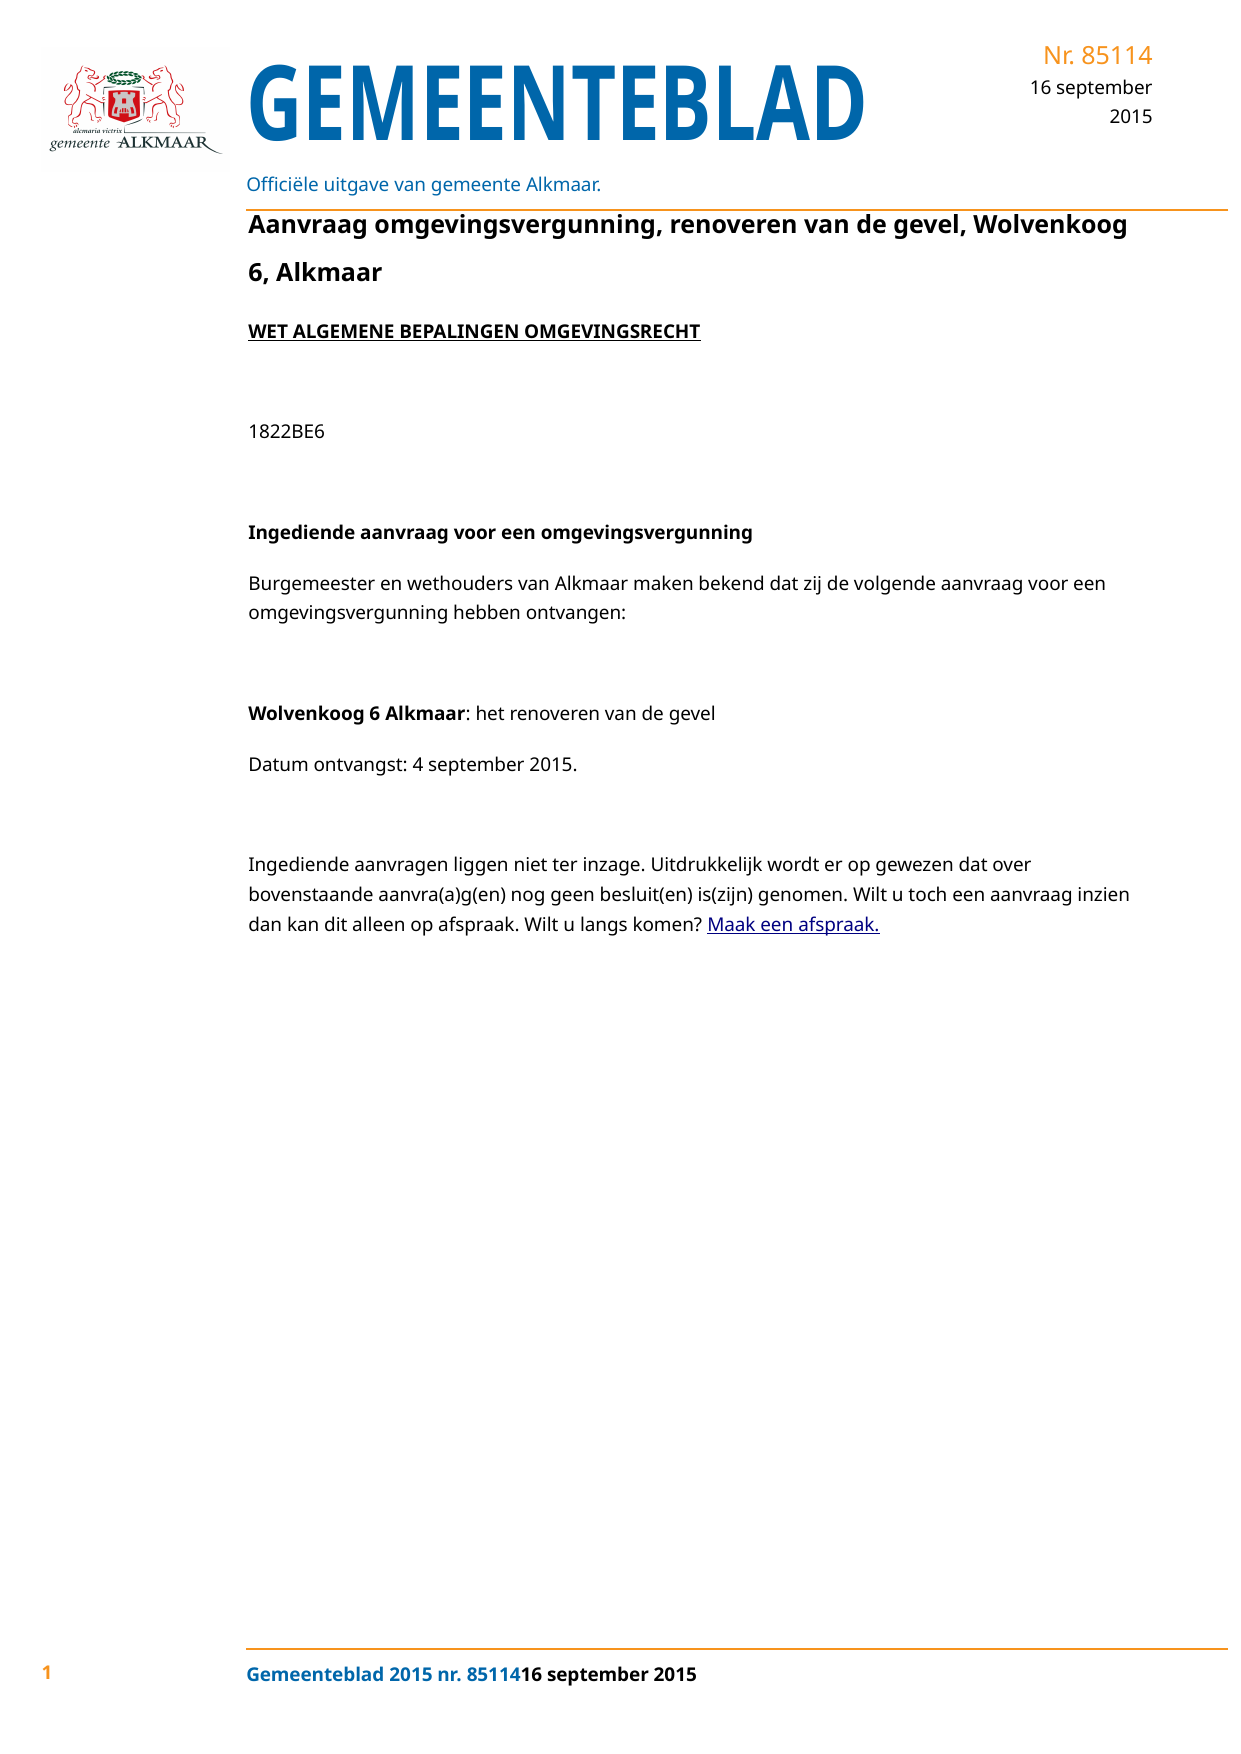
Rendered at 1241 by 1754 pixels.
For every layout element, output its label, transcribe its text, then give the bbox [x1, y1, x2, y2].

text Aanvraag omgevingsvergunning, renoveren van de gevel, Wolvenkoog 6, Alkmaar [248, 211, 1152, 288]
text Ingediende aanvraag voor een omgevingsvergunning [248, 519, 1152, 545]
text Burgemeester en wethouders van Alkmaar maken bekend dat zij de volgende aanvraag voor een omgevingsvergunning hebben ontvangen: [248, 570, 1152, 625]
text WET ALGEMENE BEPALINGEN OMGEVINGSRECHT [248, 318, 1152, 344]
text Ingediende aanvragen liggen niet ter inzage. Uitdrukkelijk wordt er op gewezen dat over bovenstaande aanvra(a)g(en) nog geen besluit(en) is(zijn) genomen. Wilt u toch een aanvraag inzien dan kan dit alleen op afspraak. Wilt u langs komen? Maak een afspraak. [248, 852, 1152, 937]
text 1822BE6 [248, 419, 1152, 444]
text Wolvenkoog 6 Alkmaar: het renoveren van de gevel [248, 700, 1152, 726]
picture [41, 47, 231, 172]
text Datum ontvangst: 4 september 2015. [248, 751, 1152, 777]
